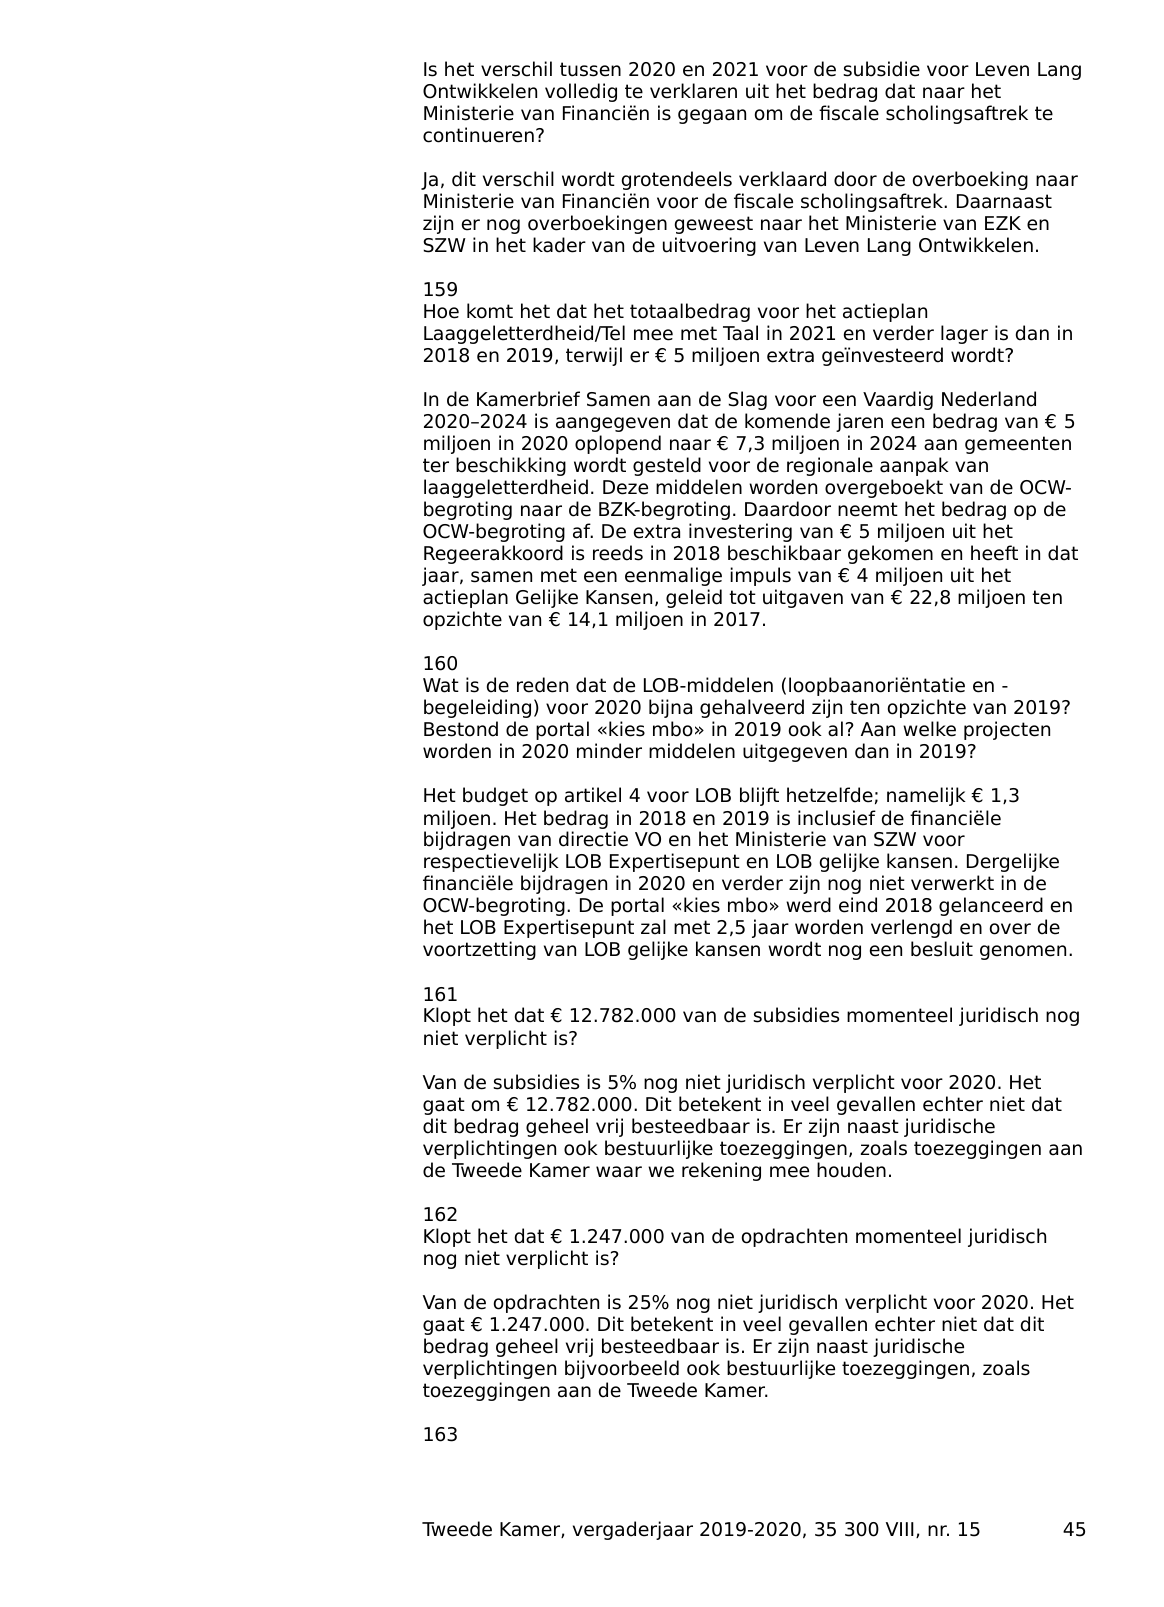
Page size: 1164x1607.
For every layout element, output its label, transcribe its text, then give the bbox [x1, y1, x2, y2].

text 160 [422, 653, 1087, 675]
text 162 [422, 1204, 1087, 1226]
text Hoe komt het dat het totaalbedrag voor het actieplan Laaggeletterdheid/Tel mee met Taal in 2021 en verder lager is dan in 2018 en 2019, terwijl er € 5 miljoen extra geïnvesteerd wordt? [422, 301, 1087, 367]
text 159 [422, 279, 1087, 301]
text Ja, dit verschil wordt grotendeels verklaard door de overboeking naar Ministerie van Financiën voor de fiscale scholingsaftrek. Daarnaast zijn er nog overboekingen geweest naar het Ministerie van EZK en SZW in het kader van de uitvoering van Leven Lang Ontwikkelen. [422, 169, 1087, 257]
text Van de opdrachten is 25% nog niet juridisch verplicht voor 2020. Het gaat € 1.247.000. Dit betekent in veel gevallen echter niet dat dit bedrag geheel vrij besteedbaar is. Er zijn naast juridische verplichtingen bijvoorbeeld ook bestuurlijke toezeggingen, zoals toezeggingen aan de Tweede Kamer. [422, 1292, 1087, 1402]
text In de Kamerbrief Samen aan de Slag voor een Vaardig Nederland 2020–2024 is aangegeven dat de komende jaren een bedrag van € 5 miljoen in 2020 oplopend naar € 7,3 miljoen in 2024 aan gemeenten ter beschikking wordt gesteld voor de regionale aanpak van laaggeletterdheid. Deze middelen worden overgeboekt van de OCW-begroting naar de BZK-begroting. Daardoor neemt het bedrag op de OCW-begroting af. De extra investering van € 5 miljoen uit het Regeerakkoord is reeds in 2018 beschikbaar gekomen en heeft in dat jaar, samen met een eenmalige impuls van € 4 miljoen uit het actieplan Gelijke Kansen, geleid tot uitgaven van € 22,8 miljoen ten opzichte van € 14,1 miljoen in 2017. [422, 389, 1087, 631]
text 161 [422, 983, 1087, 1005]
text Wat is de reden dat de LOB-middelen (loopbaanoriëntatie en -begeleiding) voor 2020 bijna gehalveerd zijn ten opzichte van 2019? Bestond de portal «kies mbo» in 2019 ook al? Aan welke projecten worden in 2020 minder middelen uitgegeven dan in 2019? [422, 675, 1087, 763]
text Klopt het dat € 12.782.000 van de subsidies momenteel juridisch nog niet verplicht is? [422, 1005, 1087, 1049]
text Is het verschil tussen 2020 en 2021 voor de subsidie voor Leven Lang Ontwikkelen volledig te verklaren uit het bedrag dat naar het Ministerie van Financiën is gegaan om de fiscale scholingsaftrek te continueren? [422, 59, 1087, 147]
text Klopt het dat € 1.247.000 van de opdrachten momenteel juridisch nog niet verplicht is? [422, 1226, 1087, 1269]
text Het budget op artikel 4 voor LOB blijft hetzelfde; namelijk € 1,3 miljoen. Het bedrag in 2018 en 2019 is inclusief de financiële bijdragen van directie VO en het Ministerie van SZW voor respectievelijk LOB Expertisepunt en LOB gelijke kansen. Dergelijke financiële bijdragen in 2020 en verder zijn nog niet verwerkt in de OCW-begroting. De portal «kies mbo» werd eind 2018 gelanceerd en het LOB Expertisepunt zal met 2,5 jaar worden verlengd en over de voortzetting van LOB gelijke kansen wordt nog een besluit genomen. [422, 785, 1087, 961]
text Van de subsidies is 5% nog niet juridisch verplicht voor 2020. Het gaat om € 12.782.000. Dit betekent in veel gevallen echter niet dat dit bedrag geheel vrij besteedbaar is. Er zijn naast juridische verplichtingen ook bestuurlijke toezeggingen, zoals toezeggingen aan de Tweede Kamer waar we rekening mee houden. [422, 1072, 1087, 1181]
text 163 [422, 1424, 1087, 1446]
